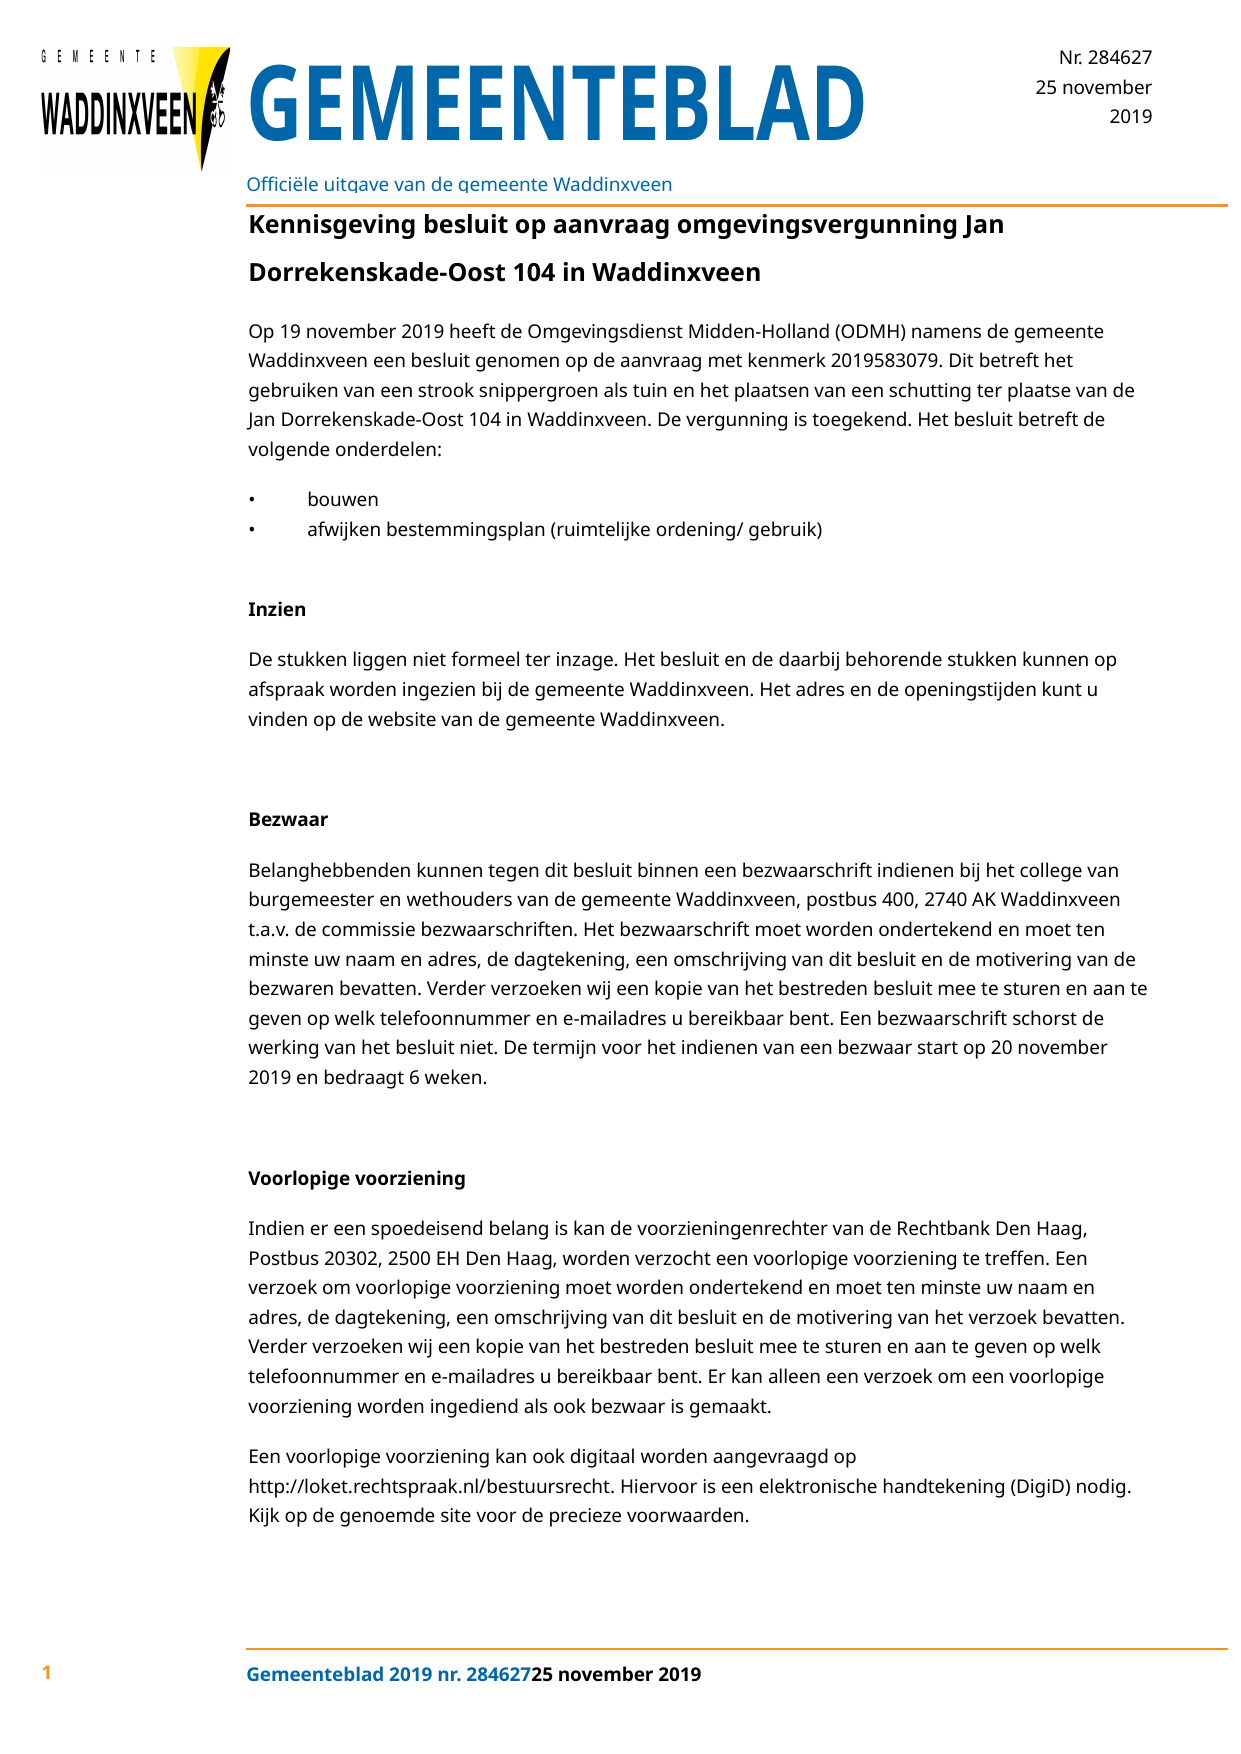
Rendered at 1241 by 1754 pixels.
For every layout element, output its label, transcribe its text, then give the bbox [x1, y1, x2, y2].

text De stukken liggen niet formeel ter inzage. Het besluit en de daarbij behorende stukken kunnen op afspraak worden ingezien bij de gemeente Waddinxveen. Het adres en de openingstijden kunt u vinden op de website van de gemeente Waddinxveen. [248, 647, 1152, 732]
list bouwen [248, 487, 1152, 512]
text Inzien [248, 596, 1152, 622]
text Op 19 november 2019 heeft de Omgevingsdienst Midden-Holland (ODMH) namens de gemeente Waddinxveen een besluit genomen op de aanvraag met kenmerk 2019583079. Dit betreft het gebruiken van een strook snippergroen als tuin en het plaatsen van een schutting ter plaatse van de Jan Dorrekenskade-Oost 104 in Waddinxveen. De vergunning is toegekend. Het besluit betreft de volgende onderdelen: [248, 318, 1152, 462]
picture [41, 47, 231, 172]
text Bezwaar [248, 807, 1152, 832]
text Kennisgeving besluit op aanvraag omgevingsvergunning Jan Dorrekenskade-Oost 104 in Waddinxveen [248, 207, 1152, 288]
list afwijken bestemmingsplan (ruimtelijke ordening/ gebruik) [248, 516, 1152, 542]
text Indien er een spoedeisend belang is kan de voorzieningenrechter van de Rechtbank Den Haag, Postbus 20302, 2500 EH Den Haag, worden verzocht een voorlopige voorziening te treffen. Een verzoek om voorlopige voorziening moet worden ondertekend en moet ten minste uw naam en adres, de dagtekening, een omschrijving van dit besluit en de motivering van het verzoek bevatten. Verder verzoeken wij een kopie van het bestreden besluit mee te sturen en aan te geven op welk telefoonnummer en e-mailadres u bereikbaar bent. Er kan alleen een verzoek om een voorlopige voorziening worden ingediend als ook bezwaar is gemaakt. [248, 1215, 1152, 1419]
text Voorlopige voorziening [248, 1165, 1152, 1191]
text Een voorlopige voorziening kan ook digitaal worden aangevraagd op http://loket.rechtspraak.nl/bestuursrecht. Hiervoor is een elektronische handtekening (DigiD) nodig. Kijk op de genoemde site voor de precieze voorwaarden. [248, 1443, 1152, 1528]
text Belanghebbenden kunnen tegen dit besluit binnen een bezwaarschrift indienen bij het college van burgemeester en wethouders van de gemeente Waddinxveen, postbus 400, 2740 AK Waddinxveen t.a.v. de commissie bezwaarschriften. Het bezwaarschrift moet worden ondertekend en moet ten minste uw naam en adres, de dagtekening, een omschrijving van dit besluit en de motivering van de bezwaren bevatten. Verder verzoeken wij een kopie van het bestreden besluit mee te sturen en aan te geven op welk telefoonnummer en e-mailadres u bereikbaar bent. Een bezwaarschrift schorst de werking van het besluit niet. De termijn voor het indienen van een bezwaar start op 20 november 2019 en bedraagt 6 weken. [248, 857, 1152, 1090]
